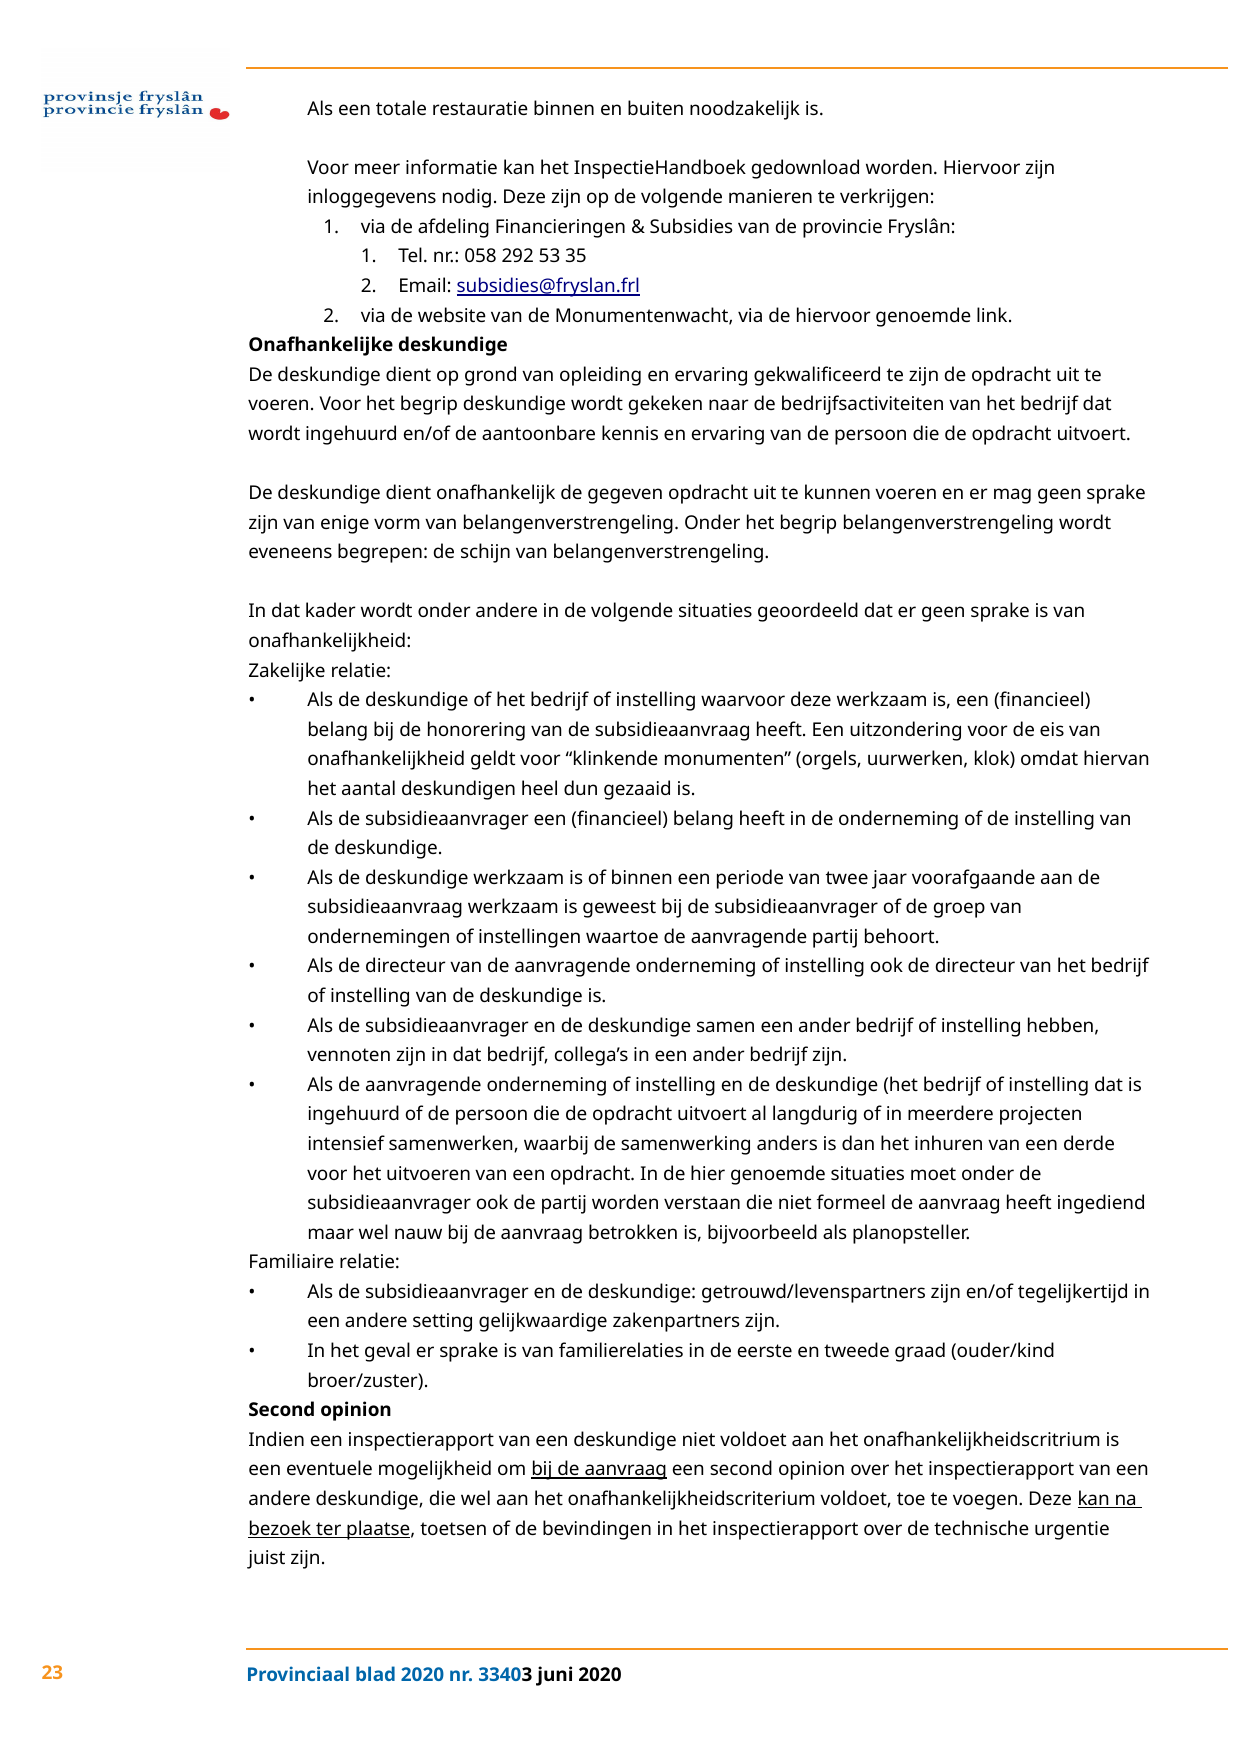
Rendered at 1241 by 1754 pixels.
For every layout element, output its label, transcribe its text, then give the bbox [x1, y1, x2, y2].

text Familiaire relatie: [248, 1248, 1152, 1274]
list Voor meer informatie kan het InspectieHandboek gedownload worden. Hiervoor zijn inloggegevens nodig. Deze zijn op de volgende manieren te verkrijgen: [248, 154, 1152, 209]
list Als een totale restauratie binnen en buiten noodzakelijk is. [248, 95, 1152, 121]
picture [41, 47, 231, 172]
list Als de subsidieaanvrager en de deskundige samen een ander bedrijf of instelling hebben, vennoten zijn in dat bedrijf, collega’s in een ander bedrijf zijn. [248, 1012, 1152, 1067]
list Als de subsidieaanvrager een (financieel) belang heeft in de onderneming of de instelling van de deskundige. [248, 805, 1152, 860]
text De deskundige dient op grond van opleiding en ervaring gekwalificeerd te zijn de opdracht uit te voeren. Voor het begrip deskundige wordt gekeken naar de bedrijfsactiviteiten van het bedrijf dat wordt ingehuurd en/of de aantoonbare kennis en ervaring van de persoon die de opdracht uitvoert. [248, 361, 1152, 446]
list Email: subsidies@fryslan.frl [361, 272, 1152, 298]
text Zakelijke relatie: [248, 657, 1152, 683]
list Als de subsidieaanvrager en de deskundige: getrouwd/levenspartners zijn en/of tegelijkertijd in een andere setting gelijkwaardige zakenpartners zijn. [248, 1278, 1152, 1333]
list Als de deskundige of het bedrijf of instelling waarvoor deze werkzaam is, een (financieel) belang bij de honorering van de subsidieaanvraag heeft. Een uitzondering voor de eis van onafhankelijkheid geldt voor “klinkende monumenten” (orgels, uurwerken, klok) omdat hiervan het aantal deskundigen heel dun gezaaid is. [248, 686, 1152, 801]
list via de afdeling Financieringen & Subsidies van de provincie Fryslân: [323, 213, 1152, 239]
list Als de aanvragende onderneming of instelling en de deskundige (het bedrijf of instelling dat is ingehuurd of de persoon die de opdracht uitvoert al langdurig of in meerdere projecten intensief samenwerken, waarbij de samenwerking anders is dan het inhuren van een derde voor het uitvoeren van een opdracht. In de hier genoemde situaties moet onder de subsidieaanvrager ook de partij worden verstaan die niet formeel de aanvraag heeft ingediend maar wel nauw bij de aanvraag betrokken is, bijvoorbeeld als planopsteller. [248, 1071, 1152, 1245]
list In het geval er sprake is van familierelaties in de eerste en tweede graad (ouder/kind broer/zuster). [248, 1337, 1152, 1393]
list Als de deskundige werkzaam is of binnen een periode van twee jaar voorafgaande aan de subsidieaanvraag werkzaam is geweest bij de subsidieaanvrager of de groep van ondernemingen of instellingen waartoe de aanvragende partij behoort. [248, 864, 1152, 949]
list Tel. nr.: 058 292 53 35 [361, 243, 1152, 268]
text Second opinion [248, 1396, 1152, 1422]
text Onafhankelijke deskundige [248, 331, 1152, 357]
list via de website van de Monumentenwacht, via de hiervoor genoemde link. [323, 302, 1152, 328]
list Als de directeur van de aanvragende onderneming of instelling ook de directeur van het bedrijf of instelling van de deskundige is. [248, 953, 1152, 1008]
text In dat kader wordt onder andere in de volgende situaties geoordeeld dat er geen sprake is van onafhankelijkheid: [248, 598, 1152, 653]
text Indien een inspectierapport van een deskundige niet voldoet aan het onafhankelijkheidscritrium is een eventuele mogelijkheid om bij de aanvraag een second opinion over het inspectierapport van een andere deskundige, die wel aan het onafhankelijkheidscriterium voldoet, toe te voegen. Deze kan na bezoek ter plaatse, toetsen of de bevindingen in het inspectierapport over de technische urgentie juist zijn. [248, 1426, 1152, 1570]
text De deskundige dient onafhankelijk de gegeven opdracht uit te kunnen voeren en er mag geen sprake zijn van enige vorm van belangenverstrengeling. Onder het begrip belangenverstrengeling wordt eveneens begrepen: de schijn van belangenverstrengeling. [248, 479, 1152, 564]
